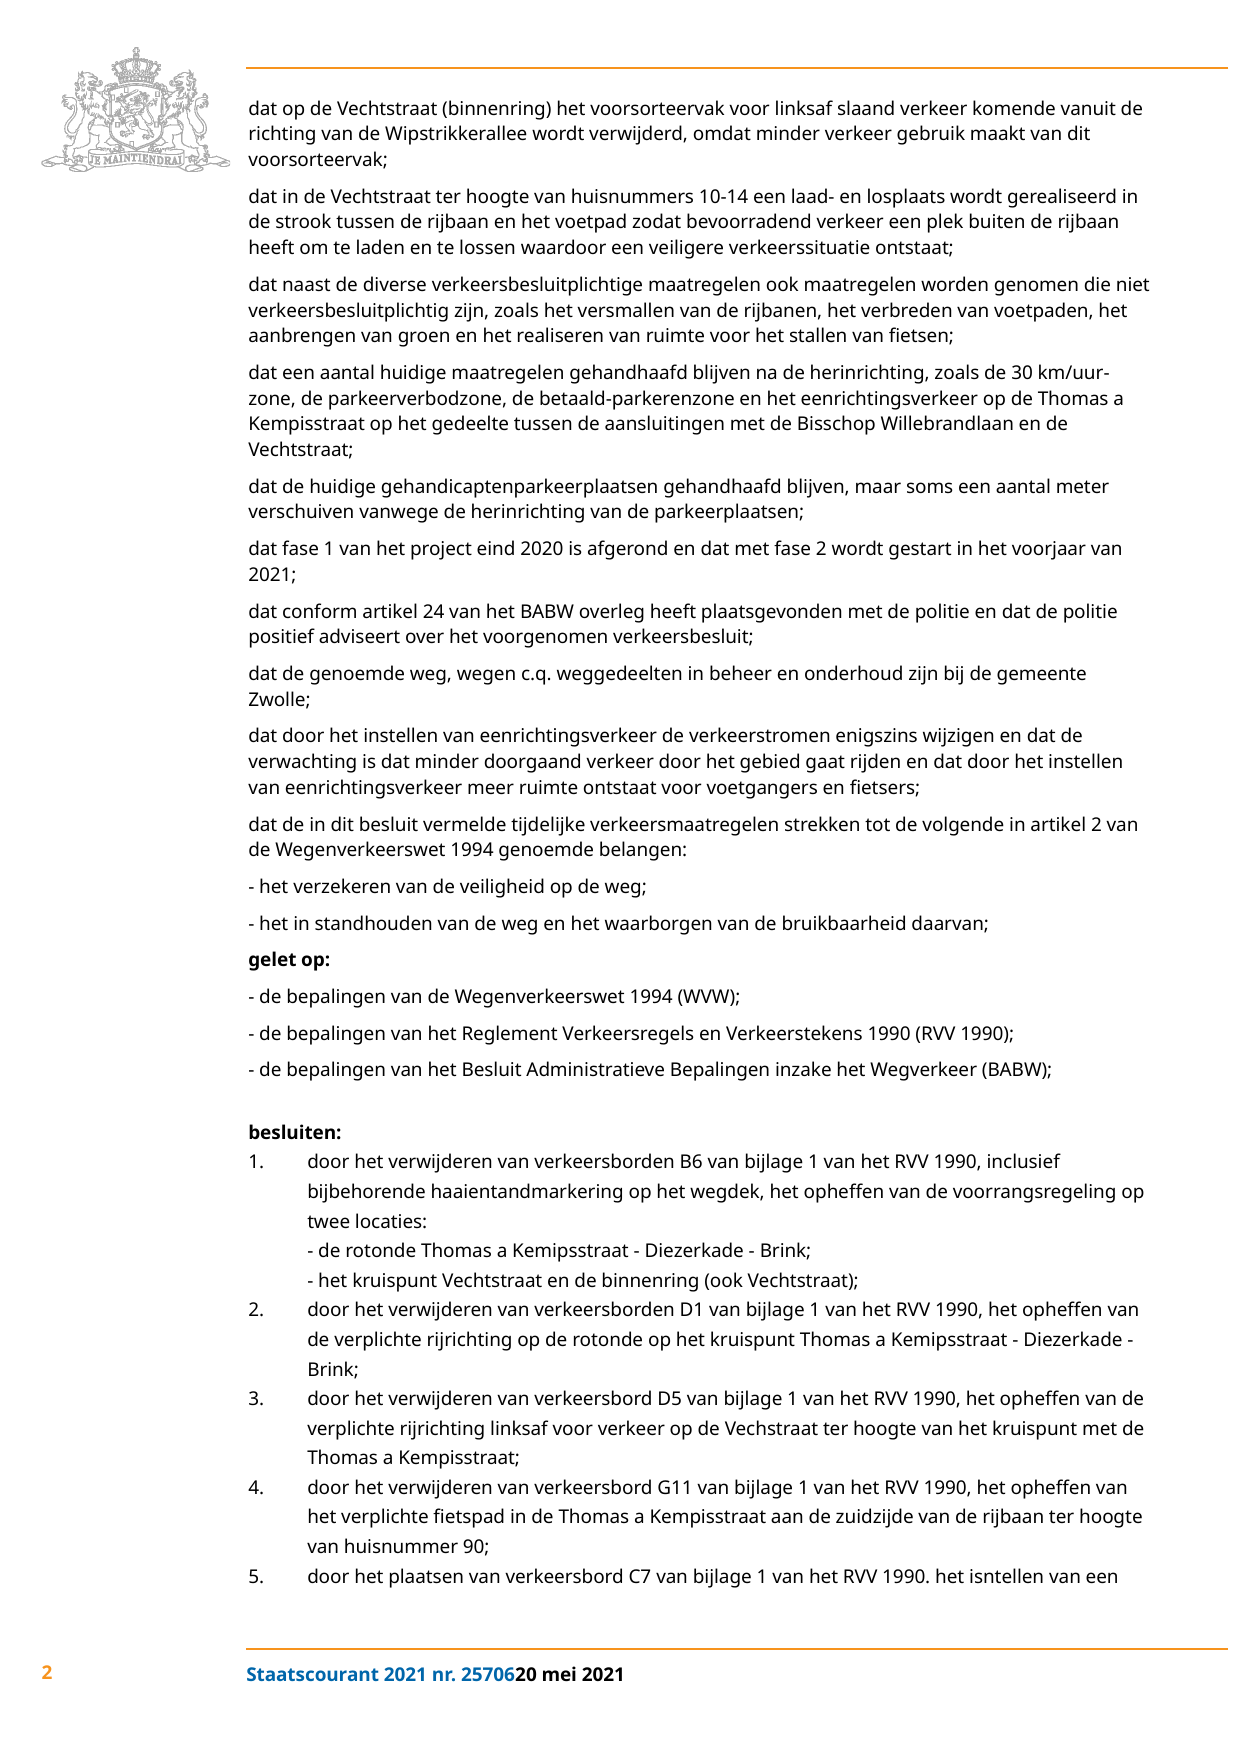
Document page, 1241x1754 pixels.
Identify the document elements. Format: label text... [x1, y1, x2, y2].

text gelet op: [248, 946, 1152, 972]
text - het verzekeren van de veiligheid op de weg; [248, 873, 1152, 899]
text besluiten: [248, 1119, 1152, 1145]
text dat conform artikel 24 van het BABW overleg heeft plaatsgevonden met de politie en dat de politie positief adviseert over het voorgenomen verkeersbesluit; [248, 598, 1152, 649]
text - het in standhouden van de weg en het waarborgen van de bruikbaarheid daarvan; [248, 910, 1152, 936]
text dat in de Vechtstraat ter hoogte van huisnummers 10-14 een laad- en losplaats wordt gerealiseerd in de strook tussen de rijbaan en het voetpad zodat bevoorradend verkeer een plek buiten de rijbaan heeft om te laden en te lossen waardoor een veiligere verkeerssituatie ontstaat; [248, 183, 1152, 260]
list door het plaatsen van verkeersbord C7 van bijlage 1 van het RVV 1990. het isntellen van een [248, 1563, 1152, 1589]
list - het kruispunt Vechtstraat en de binnenring (ook Vechtstraat); [248, 1267, 1152, 1293]
text dat de huidige gehandicaptenparkeerplaatsen gehandhaafd blijven, maar soms een aantal meter verschuiven vanwege de herinrichting van de parkeerplaatsen; [248, 473, 1152, 524]
text dat fase 1 van het project eind 2020 is afgerond en dat met fase 2 wordt gestart in het voorjaar van 2021; [248, 535, 1152, 587]
list door het verwijderen van verkeersbord G11 van bijlage 1 van het RVV 1990, het opheffen van het verplichte fietspad in de Thomas a Kempisstraat aan de zuidzijde van de rijbaan ter hoogte van huisnummer 90; [248, 1474, 1152, 1559]
picture [41, 47, 231, 172]
list - de rotonde Thomas a Kemipsstraat - Diezerkade - Brink; [248, 1237, 1152, 1263]
text dat door het instellen van eenrichtingsverkeer de verkeerstromen enigszins wijzigen en dat de verwachting is dat minder doorgaand verkeer door het gebied gaat rijden en dat door het instellen van eenrichtingsverkeer meer ruimte ontstaat voor voetgangers en fietsers; [248, 723, 1152, 800]
list door het verwijderen van verkeersborden B6 van bijlage 1 van het RVV 1990, inclusief bijbehorende haaientandmarkering op het wegdek, het opheffen van de voorrangsregeling op twee locaties: [248, 1149, 1152, 1234]
text - de bepalingen van de Wegenverkeerswet 1994 (WVW); [248, 983, 1152, 1009]
list door het verwijderen van verkeersborden D1 van bijlage 1 van het RVV 1990, het opheffen van de verplichte rijrichting op de rotonde op het kruispunt Thomas a Kemipsstraat - Diezerkade - Brink; [248, 1297, 1152, 1382]
text dat de genoemde weg, wegen c.q. weggedeelten in beheer en onderhoud zijn bij de gemeente Zwolle; [248, 660, 1152, 712]
text dat naast de diverse verkeersbesluitplichtige maatregelen ook maatregelen worden genomen die niet verkeersbesluitplichtig zijn, zoals het versmallen van de rijbanen, het verbreden van voetpaden, het aanbrengen van groen en het realiseren van ruimte voor het stallen van fietsen; [248, 271, 1152, 348]
text dat de in dit besluit vermelde tijdelijke verkeersmaatregelen strekken tot de volgende in artikel 2 van de Wegenverkeerswet 1994 genoemde belangen: [248, 811, 1152, 862]
text - de bepalingen van het Besluit Administratieve Bepalingen inzake het Wegverkeer (BABW); [248, 1056, 1152, 1082]
text dat op de Vechtstraat (binnenring) het voorsorteervak voor linksaf slaand verkeer komende vanuit de richting van de Wipstrikkerallee wordt verwijderd, omdat minder verkeer gebruik maakt van dit voorsorteervak; [248, 95, 1152, 172]
text dat een aantal huidige maatregelen gehandhaafd blijven na de herinrichting, zoals de 30 km/uur-zone, de parkeerverbodzone, de betaald-parkerenzone en het eenrichtingsverkeer op de Thomas a Kempisstraat op het gedeelte tussen de aansluitingen met de Bisschop Willebrandlaan en de Vechtstraat; [248, 359, 1152, 462]
text - de bepalingen van het Reglement Verkeersregels en Verkeerstekens 1990 (RVV 1990); [248, 1020, 1152, 1046]
list door het verwijderen van verkeersbord D5 van bijlage 1 van het RVV 1990, het opheffen van de verplichte rijrichting linksaf voor verkeer op de Vechstraat ter hoogte van het kruispunt met de Thomas a Kempisstraat; [248, 1385, 1152, 1470]
